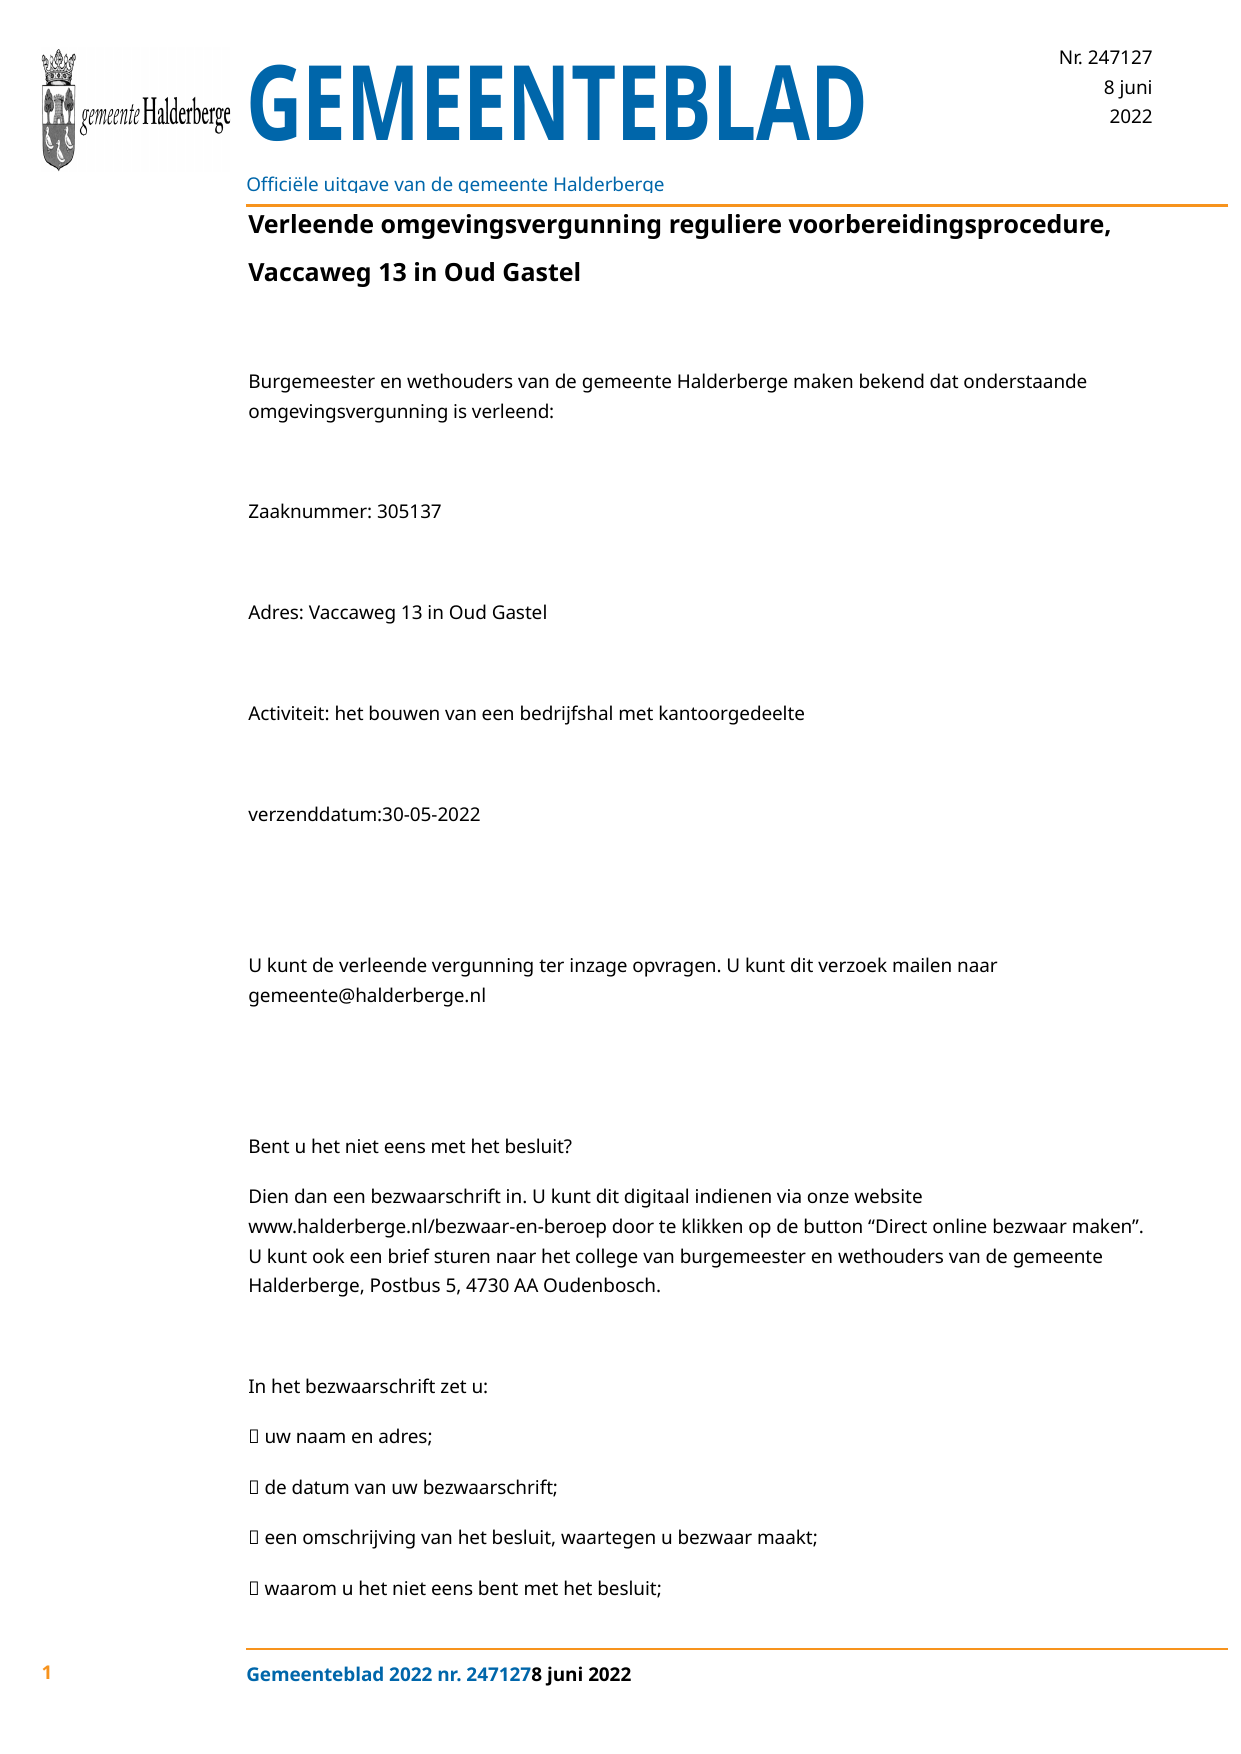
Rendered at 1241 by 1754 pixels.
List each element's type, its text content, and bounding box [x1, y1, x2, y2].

text Zaaknummer: 305137 [248, 499, 1152, 524]
text In het bezwaarschrift zet u: [248, 1373, 1152, 1399]
text  waarom u het niet eens bent met het besluit; [248, 1575, 1152, 1601]
text Activiteit: het bouwen van een bedrijfshal met kantoorgedeelte [248, 700, 1152, 726]
text  een omschrijving van het besluit, waartegen u bezwaar maakt; [248, 1524, 1152, 1550]
text verzenddatum:30-05-2022 [248, 801, 1152, 827]
text Adres: Vaccaweg 13 in Oud Gastel [248, 599, 1152, 625]
text  uw naam en adres; [248, 1424, 1152, 1449]
text Verleende omgevingsvergunning reguliere voorbereidingsprocedure, Vaccaweg 13 in Oud Gastel [248, 207, 1152, 288]
text Dien dan een bezwaarschrift in. U kunt dit digitaal indienen via onze website www.halderberge.nl/bezwaar-en-beroep door te klikken op de button “Direct online bezwaar maken”. U kunt ook een brief sturen naar het college van burgemeester en wethouders van de gemeente Halderberge, Postbus 5, 4730 AA Oudenbosch. [248, 1184, 1152, 1298]
picture [41, 47, 231, 172]
text Burgemeester en wethouders van de gemeente Halderberge maken bekend dat onderstaande omgevingsvergunning is verleend: [248, 368, 1152, 424]
text U kunt de verleende vergunning ter inzage opvragen. U kunt dit verzoek mailen naar gemeente@halderberge.nl [248, 952, 1152, 1008]
text Bent u het niet eens met het besluit? [248, 1133, 1152, 1159]
text  de datum van uw bezwaarschrift; [248, 1474, 1152, 1500]
